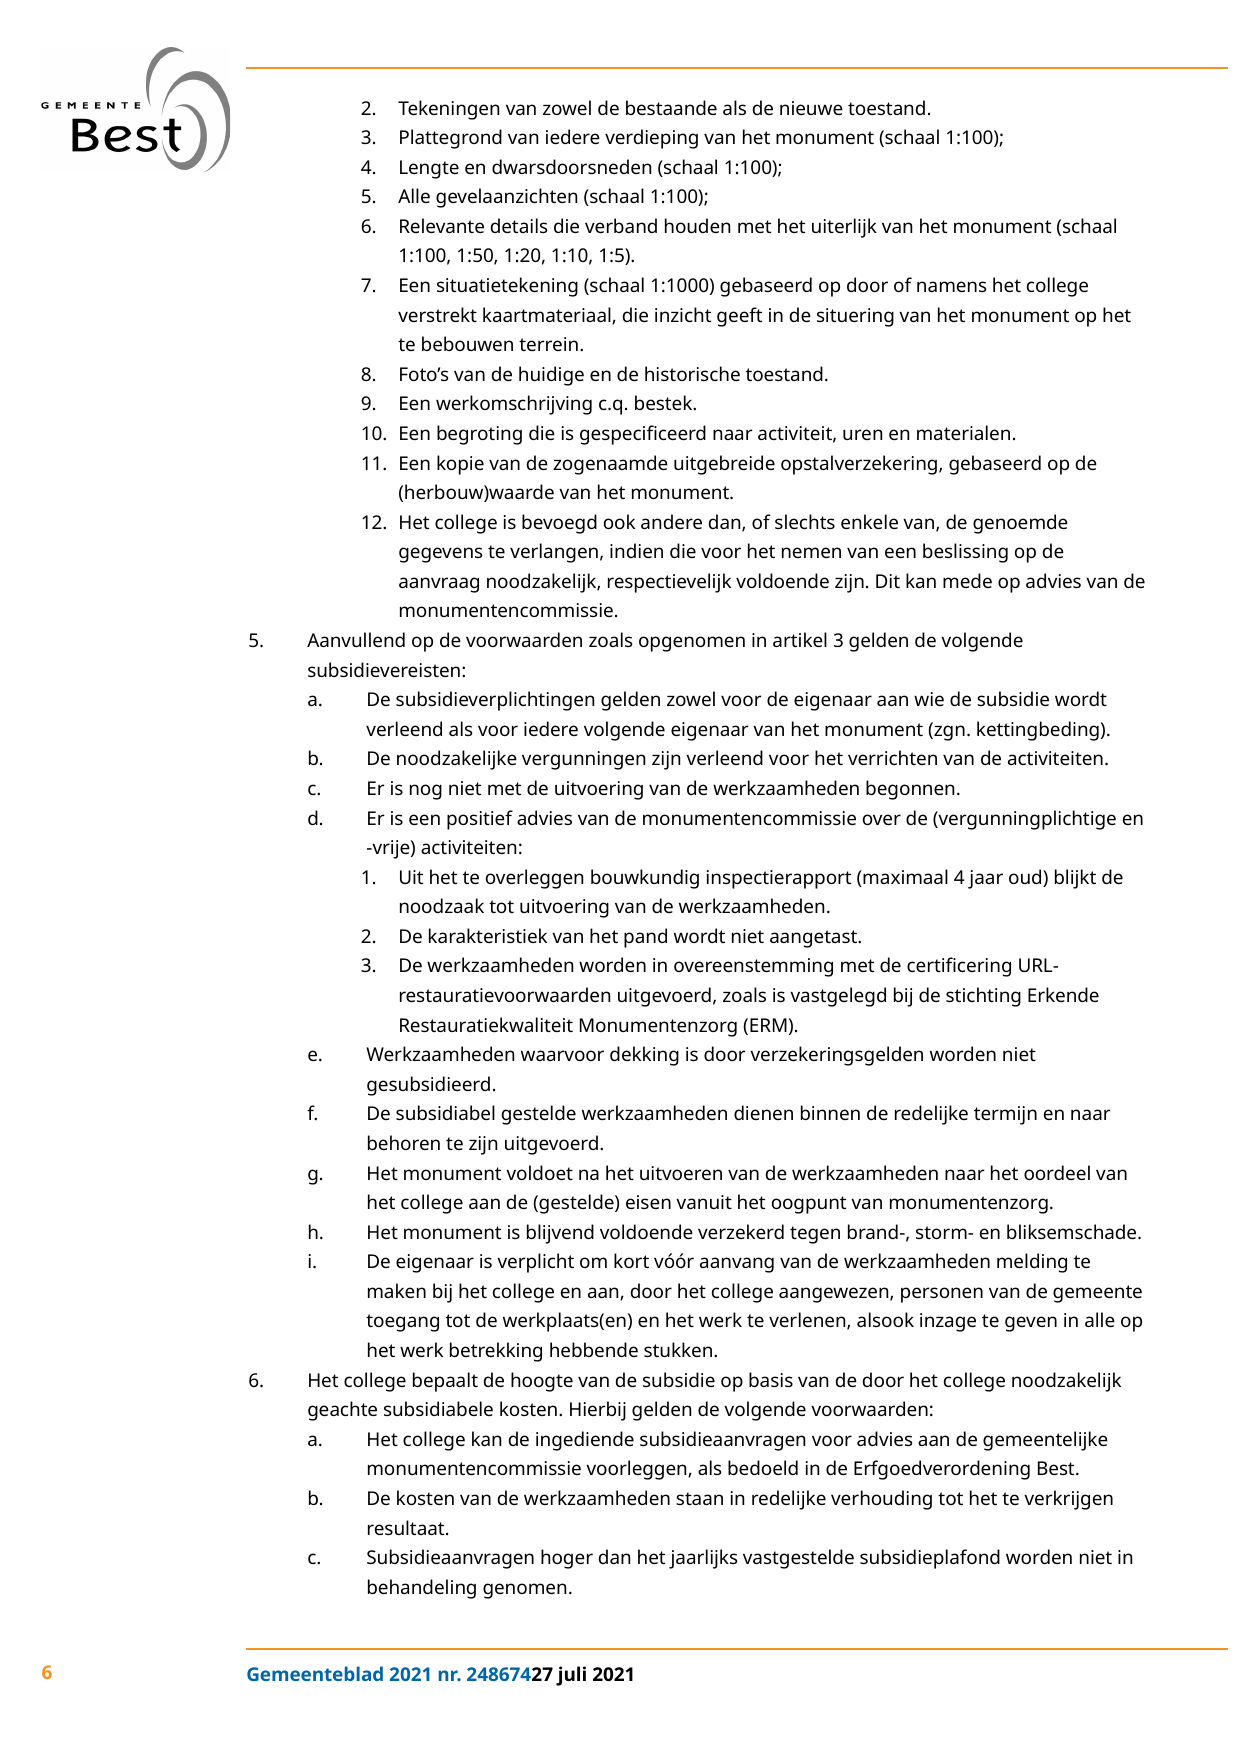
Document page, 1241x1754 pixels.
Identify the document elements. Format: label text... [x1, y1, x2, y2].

list Het monument is blijvend voldoende verzekerd tegen brand-, storm- en bliksemschade. [307, 1219, 1152, 1245]
list De noodzakelijke vergunningen zijn verleend voor het verrichten van de activiteiten. [307, 746, 1152, 771]
list Het college is bevoegd ook andere dan, of slechts enkele van, de genoemde gegevens te verlangen, indien die voor het nemen van een beslissing op de aanvraag noodzakelijk, respectievelijk voldoende zijn. Dit kan mede op advies van de monumentencommissie. [361, 509, 1152, 623]
list Er is nog niet met de uitvoering van de werkzaamheden begonnen. [307, 775, 1152, 801]
list Een werkomschrijving c.q. bestek. [361, 391, 1152, 416]
list De eigenaar is verplicht om kort vóór aanvang van de werkzaamheden melding te maken bij het college en aan, door het college aangewezen, personen van de gemeente toegang tot de werkplaats(en) en het werk te verlenen, alsook inzage te geven in alle op het werk betrekking hebbende stukken. [307, 1248, 1152, 1363]
list Foto’s van de huidige en de historische toestand. [361, 361, 1152, 387]
list Uit het te overleggen bouwkundig inspectierapport (maximaal 4 jaar oud) blijkt de noodzaak tot uitvoering van de werkzaamheden. [361, 864, 1152, 919]
list De werkzaamheden worden in overeenstemming met de certificering URL-restauratievoorwaarden uitgevoerd, zoals is vastgelegd bij de stichting Erkende Restauratiekwaliteit Monumentenzorg (ERM). [361, 953, 1152, 1038]
list Aanvullend op de voorwaarden zoals opgenomen in artikel 3 gelden de volgende subsidievereisten: [248, 627, 1152, 683]
list Het college kan de ingediende subsidieaanvragen voor advies aan de gemeentelijke monumentencommissie voorleggen, als bedoeld in de Erfgoedverordening Best. [307, 1426, 1152, 1481]
list Het college bepaalt de hoogte van de subsidie op basis van de door het college noodzakelijk geachte subsidiabele kosten. Hierbij gelden de volgende voorwaarden: [248, 1367, 1152, 1422]
list Het monument voldoet na het uitvoeren van de werkzaamheden naar het oordeel van het college aan de (gestelde) eisen vanuit het oogpunt van monumentenzorg. [307, 1160, 1152, 1215]
list Een situatietekening (schaal 1:1000) gebaseerd op door of namens het college verstrekt kaartmateriaal, die inzicht geeft in de situering van het monument op het te bebouwen terrein. [361, 272, 1152, 357]
list Een begroting die is gespecificeerd naar activiteit, uren en materialen. [361, 420, 1152, 446]
list De kosten van de werkzaamheden staan in redelijke verhouding tot het te verkrijgen resultaat. [307, 1485, 1152, 1541]
list Een kopie van de zogenaamde uitgebreide opstalverzekering, gebaseerd op de (herbouw)waarde van het monument. [361, 450, 1152, 505]
list Relevante details die verband houden met het uiterlijk van het monument (schaal 1:100, 1:50, 1:20, 1:10, 1:5). [361, 213, 1152, 268]
list De subsidieverplichtingen gelden zowel voor de eigenaar aan wie de subsidie wordt verleend als voor iedere volgende eigenaar van het monument (zgn. kettingbeding). [307, 686, 1152, 742]
list De subsidiabel gestelde werkzaamheden dienen binnen de redelijke termijn en naar behoren te zijn uitgevoerd. [307, 1101, 1152, 1156]
list De karakteristiek van het pand wordt niet aangetast. [361, 923, 1152, 949]
list Lengte en dwarsdoorsneden (schaal 1:100); [361, 154, 1152, 180]
list Tekeningen van zowel de bestaande als de nieuwe toestand. [361, 95, 1152, 121]
list Werkzaamheden waarvoor dekking is door verzekeringsgelden worden niet gesubsidieerd. [307, 1041, 1152, 1097]
list Er is een positief advies van de monumentencommissie over de (vergunningplichtige en -vrije) activiteiten: [307, 805, 1152, 860]
list Alle gevelaanzichten (schaal 1:100); [361, 183, 1152, 209]
list Plattegrond van iedere verdieping van het monument (schaal 1:100); [361, 124, 1152, 150]
picture [41, 47, 231, 172]
list Subsidieaanvragen hoger dan het jaarlijks vastgestelde subsidieplafond worden niet in behandeling genomen. [307, 1544, 1152, 1600]
